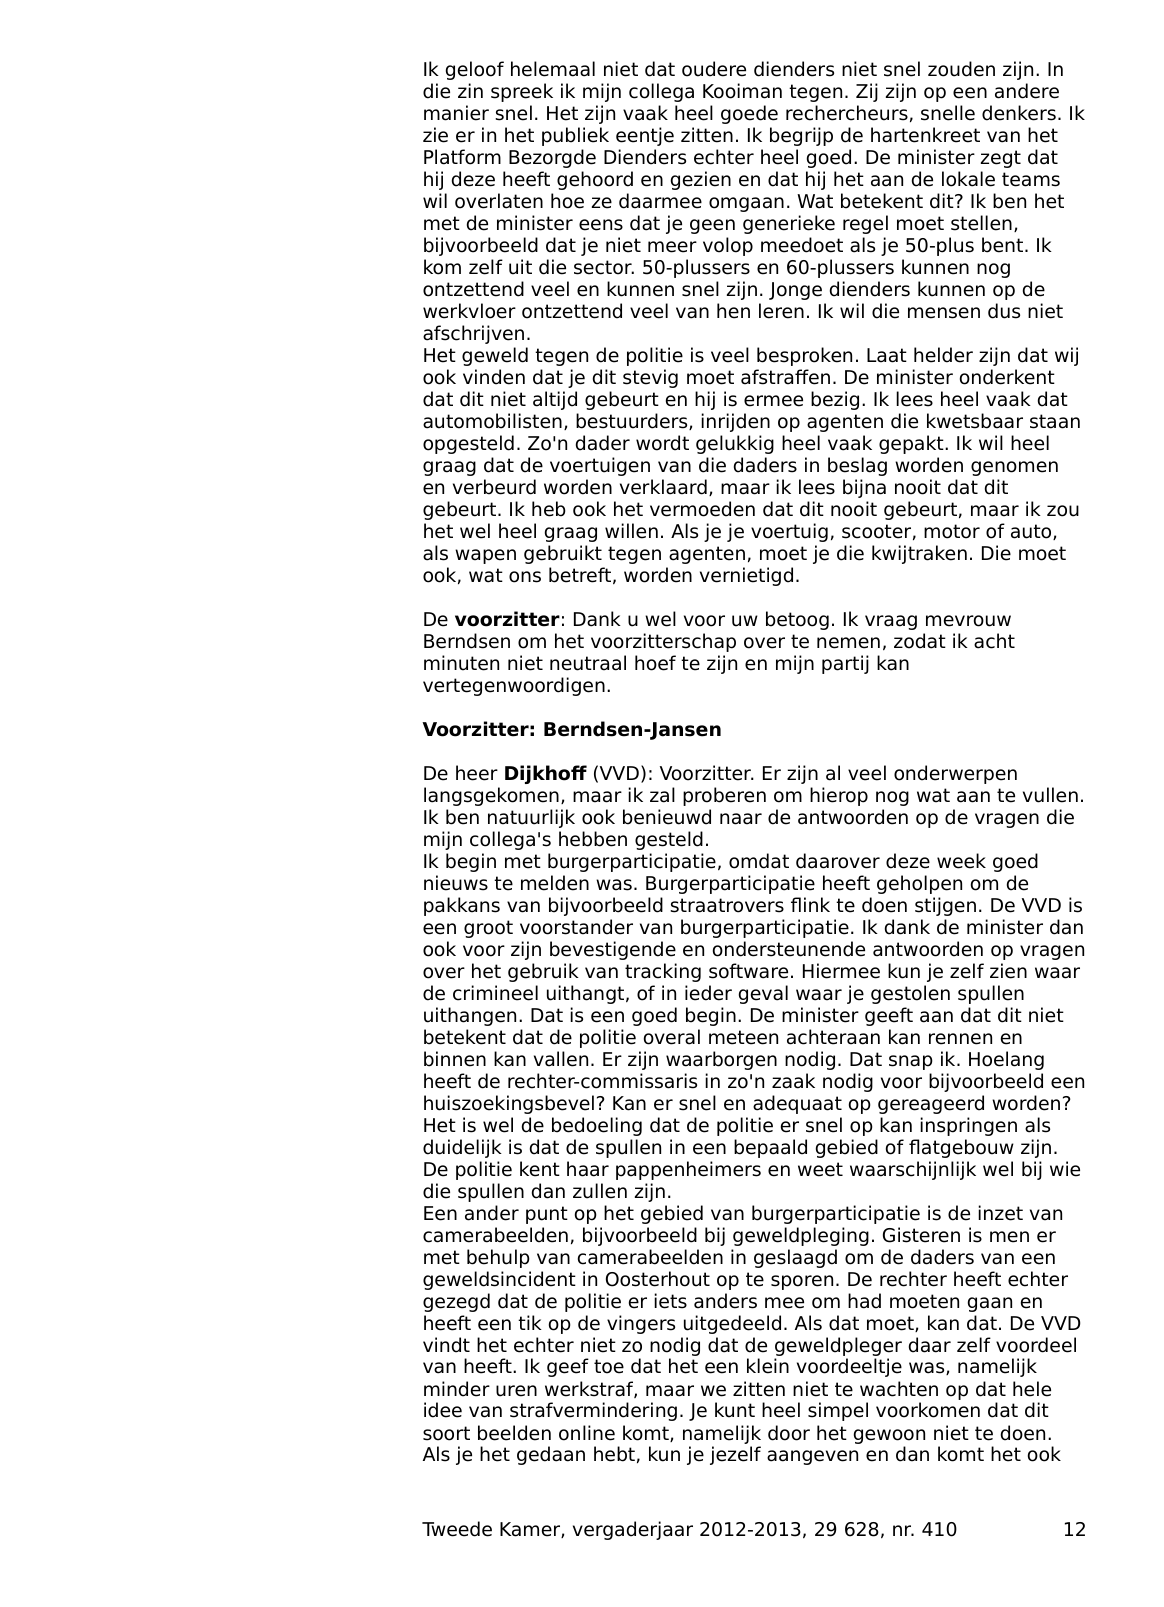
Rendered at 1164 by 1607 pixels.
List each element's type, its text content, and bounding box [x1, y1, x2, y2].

text De heer Dijkhoff (VVD): Voorzitter. Er zijn al veel onderwerpen langsgekomen, maar ik zal proberen om hierop nog wat aan te vullen. Ik ben natuurlijk ook benieuwd naar de antwoorden op de vragen die mijn collega's hebben gesteld. [422, 763, 1087, 851]
text De voorzitter: Dank u wel voor uw betoog. Ik vraag mevrouw Berndsen om het voorzitterschap over te nemen, zodat ik acht minuten niet neutraal hoef te zijn en mijn partij kan vertegenwoordigen. [422, 609, 1087, 697]
text Ik begin met burgerparticipatie, omdat daarover deze week goed nieuws te melden was. Burgerparticipatie heeft geholpen om de pakkans van bijvoorbeeld straatrovers flink te doen stijgen. De VVD is een groot voorstander van burgerparticipatie. Ik dank de minister dan ook voor zijn bevestigende en ondersteunende antwoorden op vragen over het gebruik van tracking software. Hiermee kun je zelf zien waar de crimineel uithangt, of in ieder geval waar je gestolen spullen uithangen. Dat is een goed begin. De minister geeft aan dat dit niet betekent dat de politie overal meteen achteraan kan rennen en binnen kan vallen. Er zijn waarborgen nodig. Dat snap ik. Hoelang heeft de rechter-commissaris in zo'n zaak nodig voor bijvoorbeeld een huiszoekingsbevel? Kan er snel en adequaat op gereageerd worden? Het is wel de bedoeling dat de politie er snel op kan inspringen als duidelijk is dat de spullen in een bepaald gebied of flatgebouw zijn. De politie kent haar pappenheimers en weet waarschijnlijk wel bij wie die spullen dan zullen zijn. [422, 851, 1087, 1203]
text Voorzitter: Berndsen-Jansen [422, 719, 1087, 741]
text Ik geloof helemaal niet dat oudere dienders niet snel zouden zijn. In die zin spreek ik mijn collega Kooiman tegen. Zij zijn op een andere manier snel. Het zijn vaak heel goede rechercheurs, snelle denkers. Ik zie er in het publiek eentje zitten. Ik begrijp de hartenkreet van het Platform Bezorgde Dienders echter heel goed. De minister zegt dat hij deze heeft gehoord en gezien en dat hij het aan de lokale teams wil overlaten hoe ze daarmee omgaan. Wat betekent dit? Ik ben het met de minister eens dat je geen generieke regel moet stellen, bijvoorbeeld dat je niet meer volop meedoet als je 50-plus bent. Ik kom zelf uit die sector. 50-plussers en 60-plussers kunnen nog ontzettend veel en kunnen snel zijn. Jonge dienders kunnen op de werkvloer ontzettend veel van hen leren. Ik wil die mensen dus niet afschrijven. [422, 59, 1087, 345]
text Het geweld tegen de politie is veel besproken. Laat helder zijn dat wij ook vinden dat je dit stevig moet afstraffen. De minister onderkent dat dit niet altijd gebeurt en hij is ermee bezig. Ik lees heel vaak dat automobilisten, bestuurders, inrijden op agenten die kwetsbaar staan opgesteld. Zo'n dader wordt gelukkig heel vaak gepakt. Ik wil heel graag dat de voertuigen van die daders in beslag worden genomen en verbeurd worden verklaard, maar ik lees bijna nooit dat dit gebeurt. Ik heb ook het vermoeden dat dit nooit gebeurt, maar ik zou het wel heel graag willen. Als je je voertuig, scooter, motor of auto, als wapen gebruikt tegen agenten, moet je die kwijtraken. Die moet ook, wat ons betreft, worden vernietigd. [422, 345, 1087, 587]
text Een ander punt op het gebied van burgerparticipatie is de inzet van camerabeelden, bijvoorbeeld bij geweldpleging. Gisteren is men er met behulp van camerabeelden in geslaagd om de daders van een geweldsincident in Oosterhout op te sporen. De rechter heeft echter gezegd dat de politie er iets anders mee om had moeten gaan en heeft een tik op de vingers uitgedeeld. Als dat moet, kan dat. De VVD vindt het echter niet zo nodig dat de geweldpleger daar zelf voordeel van heeft. Ik geef toe dat het een klein voordeeltje was, namelijk minder uren werkstraf, maar we zitten niet te wachten op dat hele idee van strafvermindering. Je kunt heel simpel voorkomen dat dit soort beelden online komt, namelijk door het gewoon niet te doen. Als je het gedaan hebt, kun je jezelf aangeven en dan komt het ook [422, 1203, 1087, 1466]
